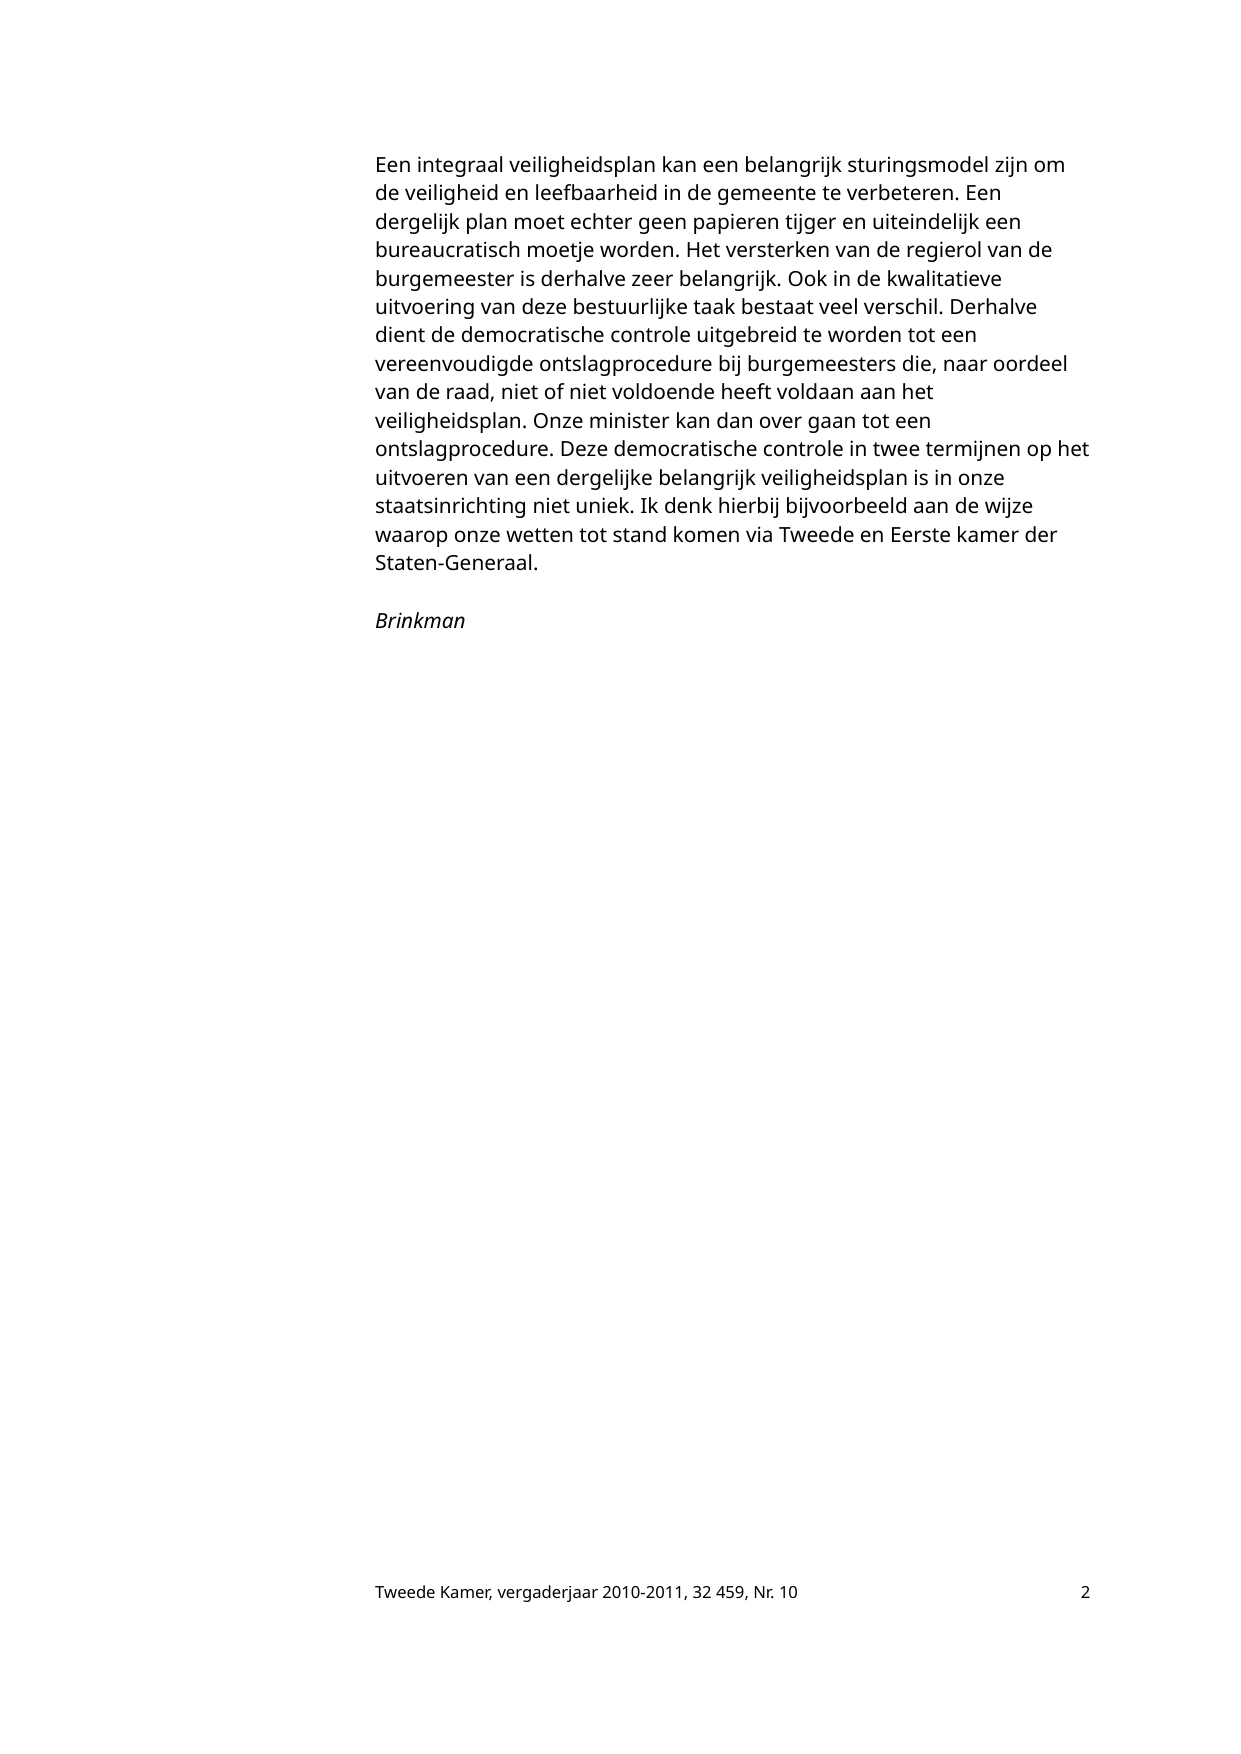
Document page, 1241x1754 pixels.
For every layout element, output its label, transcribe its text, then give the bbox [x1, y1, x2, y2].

text Brinkman [375, 607, 1090, 635]
text Een integraal veiligheidsplan kan een belangrijk sturingsmodel zijn om de veiligheid en leefbaarheid in de gemeente te verbeteren. Een dergelijk plan moet echter geen papieren tijger en uiteindelijk een bureaucratisch moetje worden. Het versterken van de regierol van de burgemeester is derhalve zeer belangrijk. Ook in de kwalitatieve uitvoering van deze bestuurlijke taak bestaat veel verschil. Derhalve dient de democratische controle uitgebreid te worden tot een vereenvoudigde ontslagprocedure bij burgemeesters die, naar oordeel van de raad, niet of niet voldoende heeft voldaan aan het veiligheidsplan. Onze minister kan dan over gaan tot een ontslagprocedure. Deze democratische controle in twee termijnen op het uitvoeren van een dergelijke belangrijk veiligheidsplan is in onze staatsinrichting niet uniek. Ik denk hierbij bijvoorbeeld aan de wijze waarop onze wetten tot stand komen via Tweede en Eerste kamer der Staten-Generaal. [375, 150, 1090, 577]
